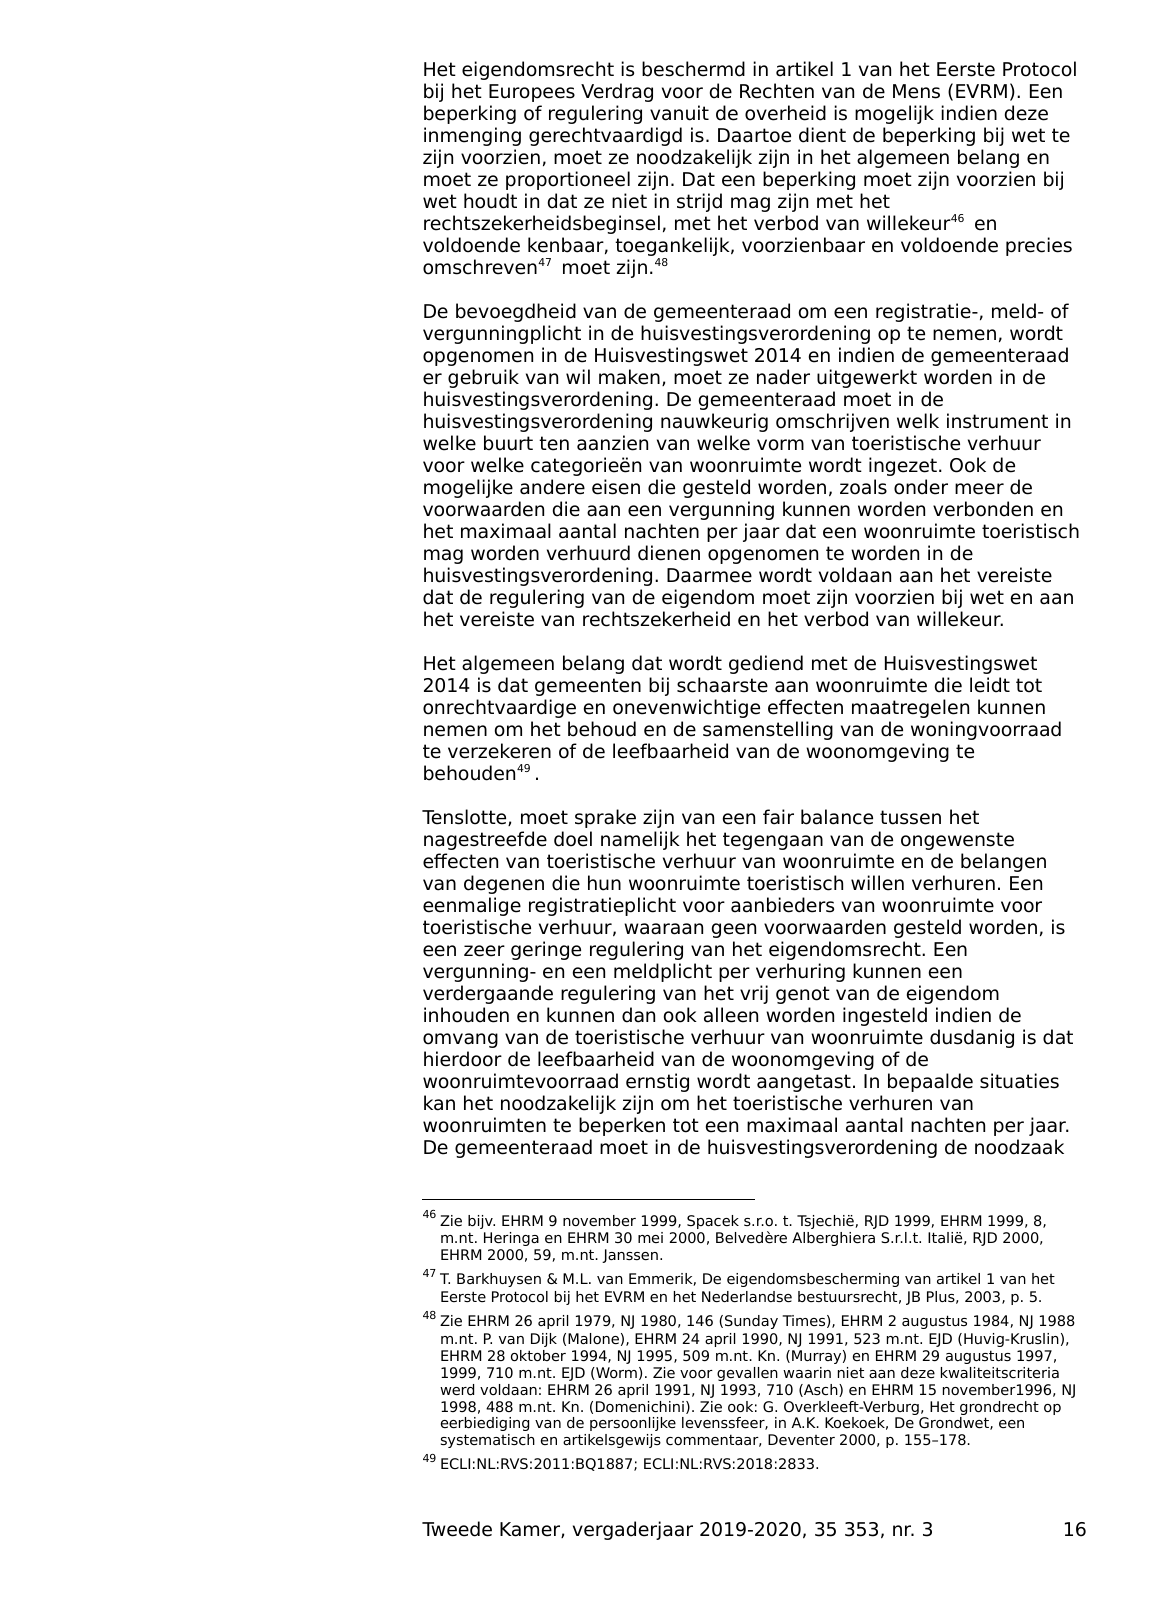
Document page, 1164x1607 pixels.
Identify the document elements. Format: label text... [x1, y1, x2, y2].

text Zie bijv. EHRM 9 november 1999, Spacek s.r.o. t. Tsjechië, RJD 1999, EHRM 1999, 8, m.nt. Heringa en EHRM 30 mei 2000, Belvedère Alberghiera S.r.l.t. Italië, RJD 2000, EHRM 2000, 59, m.nt. Janssen. [422, 1208, 1087, 1264]
text Zie EHRM 26 april 1979, NJ 1980, 146 (Sunday Times), EHRM 2 augustus 1984, NJ 1988 m.nt. P. van Dijk (Malone), EHRM 24 april 1990, NJ 1991, 523 m.nt. EJD (Huvig-Kruslin), EHRM 28 oktober 1994, NJ 1995, 509 m.nt. Kn. (Murray) en EHRM 29 augustus 1997, 1999, 710 m.nt. EJD (Worm). Zie voor gevallen waarin niet aan deze kwaliteitscriteria werd voldaan: EHRM 26 april 1991, NJ 1993, 710 (Asch) en EHRM 15 november1996, NJ 1998, 488 m.nt. Kn. (Domenichini). Zie ook: G. Overkleeft-Verburg, Het grondrecht op eerbiediging van de persoonlijke levenssfeer, in A.K. Koekoek, De Grondwet, een systematisch en artikelsgewijs commentaar, Deventer 2000, p. 155–178. [422, 1309, 1087, 1449]
text Het algemeen belang dat wordt gediend met de Huisvestingswet 2014 is dat gemeenten bij schaarste aan woonruimte die leidt tot onrechtvaardige en onevenwichtige effecten maatregelen kunnen nemen om het behoud en de samenstelling van de woningvoorraad te verzekeren of de leefbaarheid van de woonomgeving te behouden. [422, 653, 1087, 785]
text Tenslotte, moet sprake zijn van een fair balance tussen het nagestreefde doel namelijk het tegengaan van de ongewenste effecten van toeristische verhuur van woonruimte en de belangen van degenen die hun woonruimte toeristisch willen verhuren. Een eenmalige registratieplicht voor aanbieders van woonruimte voor toeristische verhuur, waaraan geen voorwaarden gesteld worden, is een zeer geringe regulering van het eigendomsrecht. Een vergunning- en een meldplicht per verhuring kunnen een verdergaande regulering van het vrij genot van de eigendom inhouden en kunnen dan ook alleen worden ingesteld indien de omvang van de toeristische verhuur van woonruimte dusdanig is dat hierdoor de leefbaarheid van de woonomgeving of de woonruimtevoorraad ernstig wordt aangetast. In bepaalde situaties kan het noodzakelijk zijn om het toeristische verhuren van woonruimten te beperken tot een maximaal aantal nachten per jaar. De gemeenteraad moet in de huisvestingsverordening de noodzaak [422, 807, 1087, 1159]
text De bevoegdheid van de gemeenteraad om een registratie-, meld- of vergunningplicht in de huisvestingsverordening op te nemen, wordt opgenomen in de Huisvestingswet 2014 en indien de gemeenteraad er gebruik van wil maken, moet ze nader uitgewerkt worden in de huisvestingsverordening. De gemeenteraad moet in de huisvestingsverordening nauwkeurig omschrijven welk instrument in welke buurt ten aanzien van welke vorm van toeristische verhuur voor welke categorieën van woonruimte wordt ingezet. Ook de mogelijke andere eisen die gesteld worden, zoals onder meer de voorwaarden die aan een vergunning kunnen worden verbonden en het maximaal aantal nachten per jaar dat een woonruimte toeristisch mag worden verhuurd dienen opgenomen te worden in de huisvestingsverordening. Daarmee wordt voldaan aan het vereiste dat de regulering van de eigendom moet zijn voorzien bij wet en aan het vereiste van rechtszekerheid en het verbod van willekeur. [422, 301, 1087, 631]
text T. Barkhuysen & M.L. van Emmerik, De eigendomsbescherming van artikel 1 van het Eerste Protocol bij het EVRM en het Nederlandse bestuursrecht, JB Plus, 2003, p. 5. [422, 1267, 1087, 1306]
text ECLI:NL:RVS:2011:BQ1887; ECLI:NL:RVS:2018:2833. [422, 1452, 1087, 1474]
text Het eigendomsrecht is beschermd in artikel 1 van het Eerste Protocol bij het Europees Verdrag voor de Rechten van de Mens (EVRM). Een beperking of regulering vanuit de overheid is mogelijk indien deze inmenging gerechtvaardigd is. Daartoe dient de beperking bij wet te zijn voorzien, moet ze noodzakelijk zijn in het algemeen belang en moet ze proportioneel zijn. Dat een beperking moet zijn voorzien bij wet houdt in dat ze niet in strijd mag zijn met het rechtszekerheidsbeginsel, met het verbod van willekeur en voldoende kenbaar, toegankelijk, voorzienbaar en voldoende precies omschreven moet zijn. [422, 59, 1087, 279]
